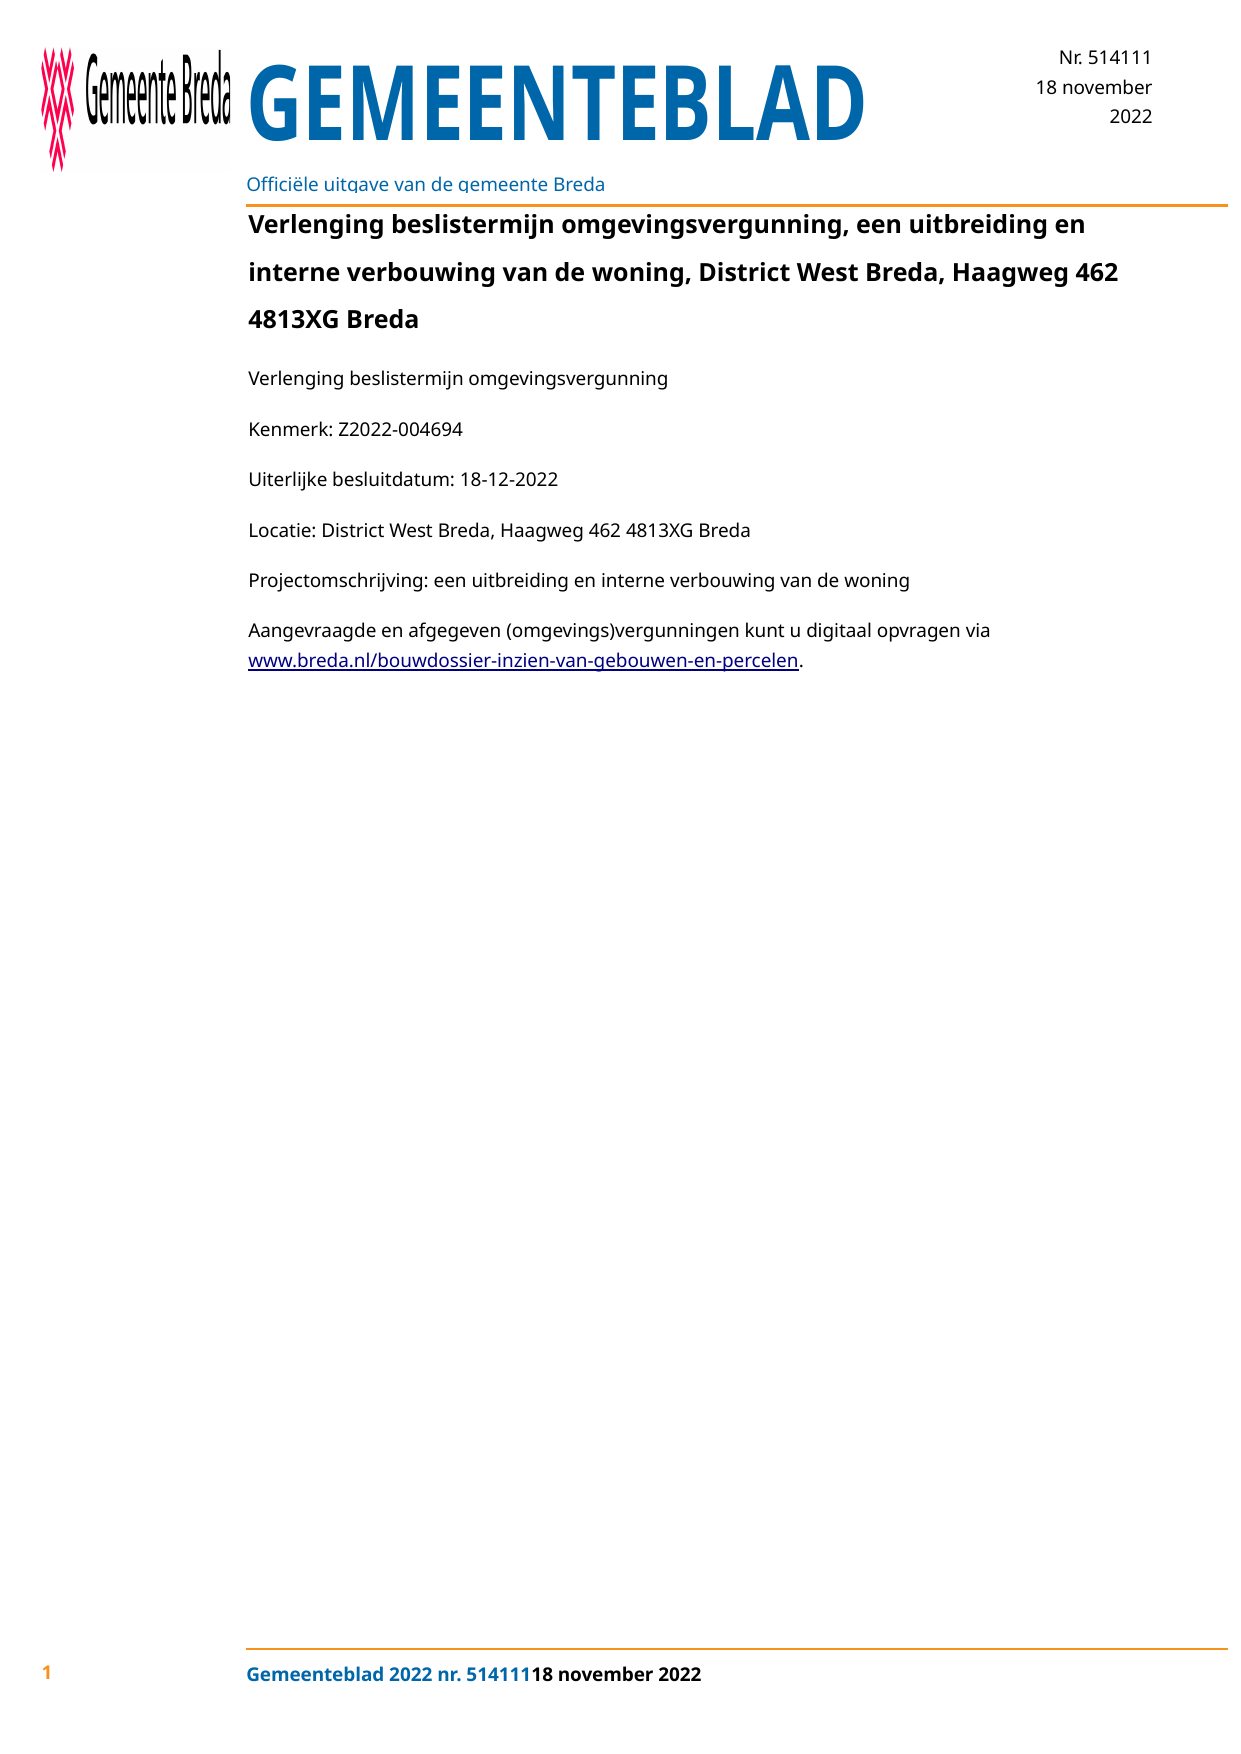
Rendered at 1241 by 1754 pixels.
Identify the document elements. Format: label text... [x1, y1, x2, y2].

picture [41, 47, 231, 172]
text Verlenging beslistermijn omgevingsvergunning, een uitbreiding en interne verbouwing van de woning, District West Breda, Haagweg 462 4813XG Breda [248, 207, 1152, 336]
text Uiterlijke besluitdatum: 18-12-2022 [248, 466, 1152, 492]
text Verlenging beslistermijn omgevingsvergunning [248, 366, 1152, 391]
text Aangevraagde en afgegeven (omgevings)vergunningen kunt u digitaal opvragen via www.breda.nl/bouwdossier-inzien-van-gebouwen-en-percelen. [248, 618, 1152, 673]
text Projectomschrijving: een uitbreiding en interne verbouwing van de woning [248, 567, 1152, 593]
text Kenmerk: Z2022-004694 [248, 416, 1152, 442]
text Locatie: District West Breda, Haagweg 462 4813XG Breda [248, 517, 1152, 542]
